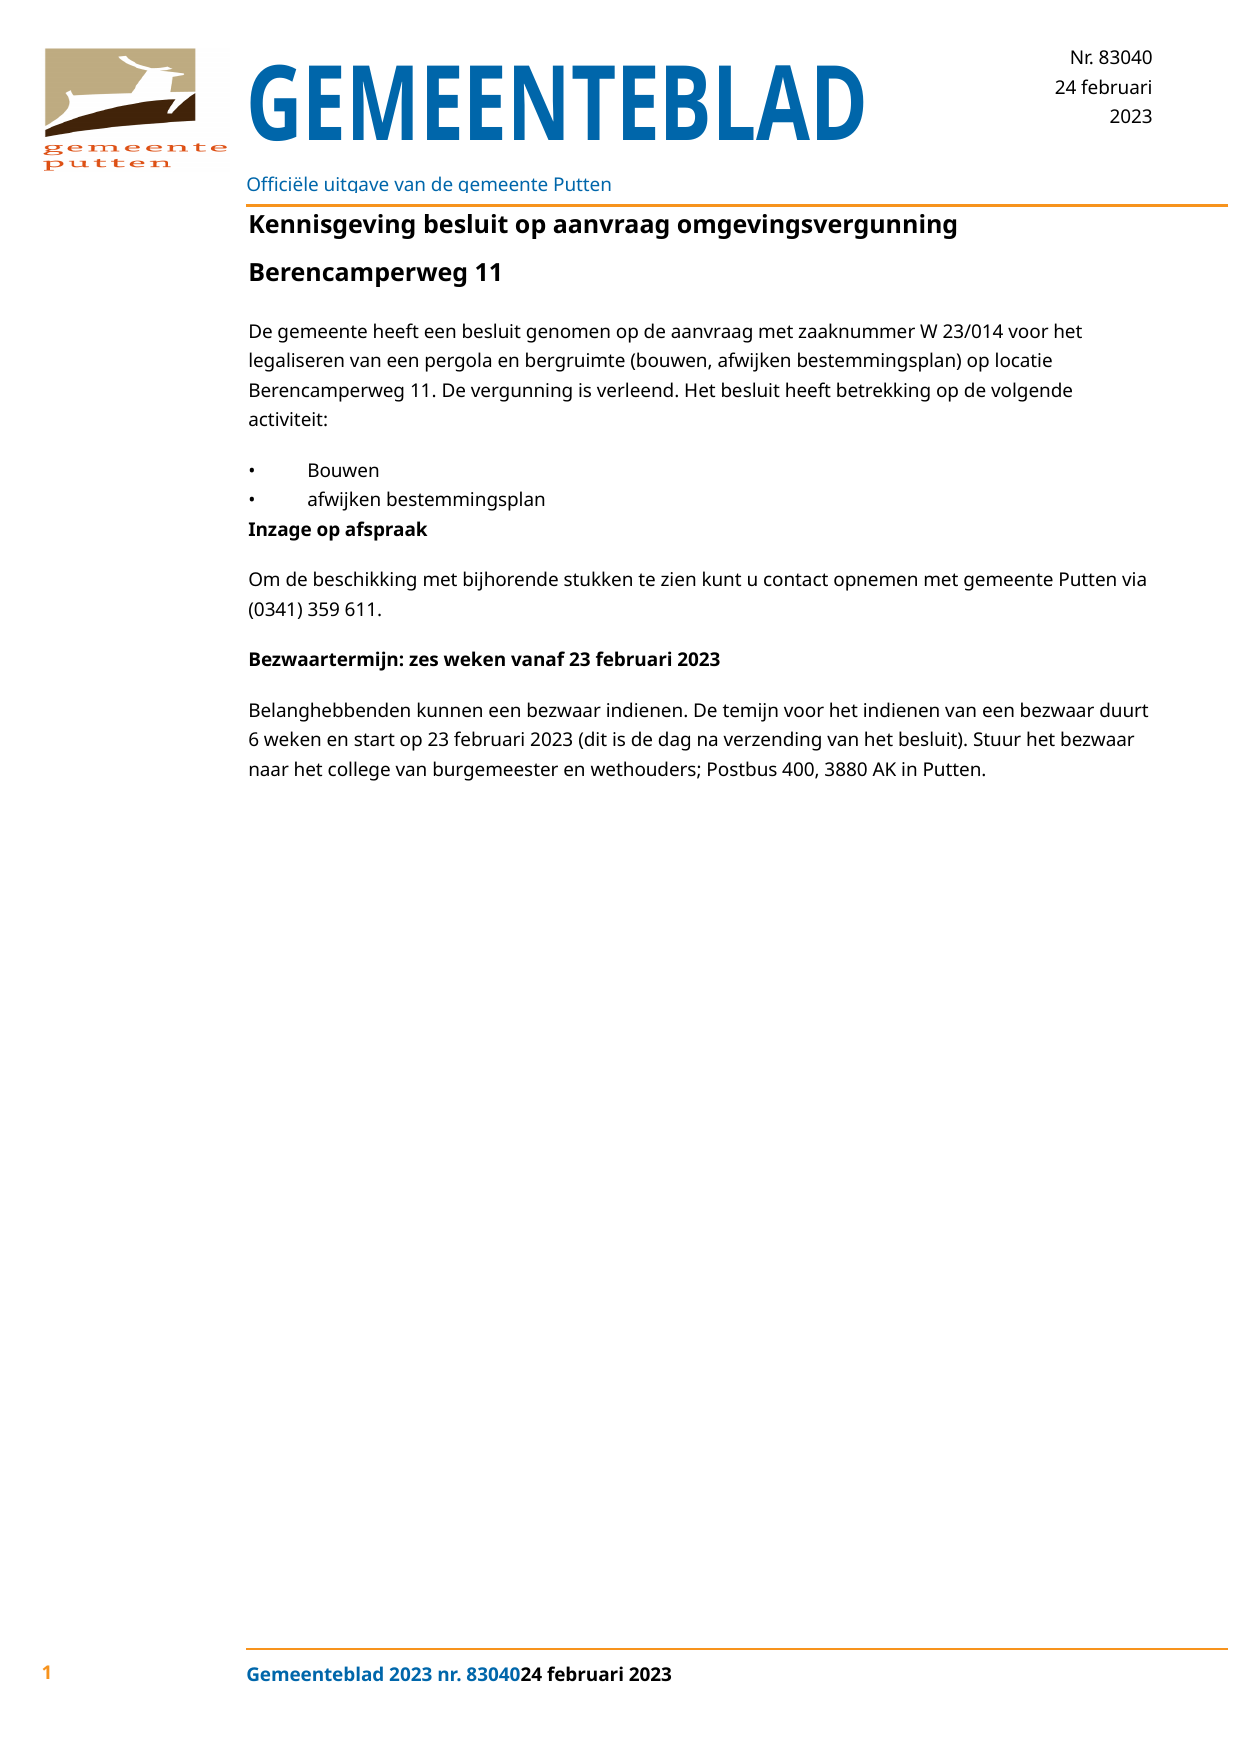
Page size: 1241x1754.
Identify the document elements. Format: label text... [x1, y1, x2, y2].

text Belanghebbenden kunnen een bezwaar indienen. De temijn voor het indienen van een bezwaar duurt 6 weken en start op 23 februari 2023 (dit is de dag na verzending van het besluit). Stuur het bezwaar naar het college van burgemeester en wethouders; Postbus 400, 3880 AK in Putten. [248, 697, 1152, 782]
text Kennisgeving besluit op aanvraag omgevingsvergunning Berencamperweg 11 [248, 207, 1152, 288]
list afwijken bestemmingsplan [248, 487, 1152, 512]
picture [41, 47, 231, 172]
text De gemeente heeft een besluit genomen op de aanvraag met zaaknummer W 23/014 voor het legaliseren van een pergola en bergruimte (bouwen, afwijken bestemmingsplan) op locatie Berencamperweg 11. De vergunning is verleend. Het besluit heeft betrekking op de volgende activiteit: [248, 318, 1152, 432]
list Bouwen [248, 457, 1152, 483]
text Bezwaartermijn: zes weken vanaf 23 februari 2023 [248, 647, 1152, 672]
text Om de beschikking met bijhorende stukken te zien kunt u contact opnemen met gemeente Putten via (0341) 359 611. [248, 567, 1152, 622]
text Inzage op afspraak [248, 516, 1152, 542]
